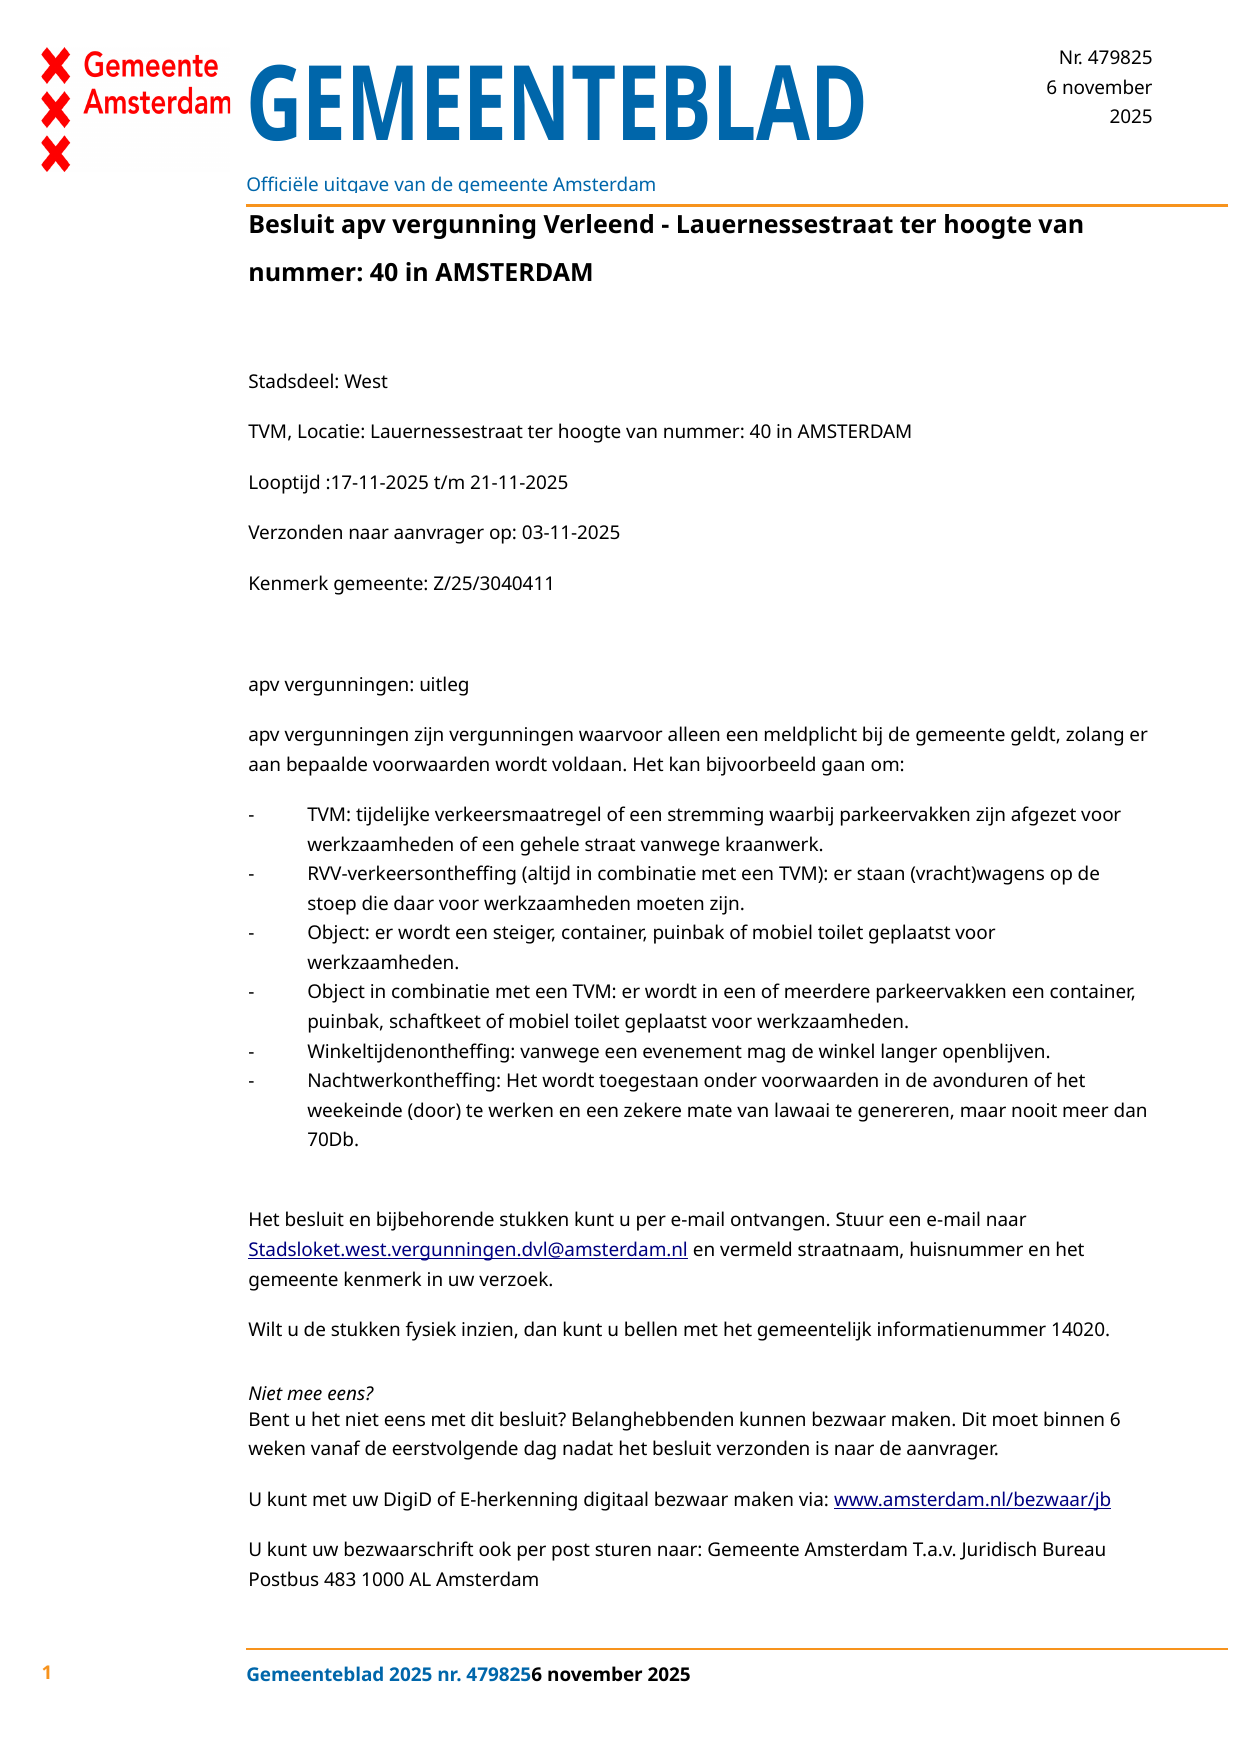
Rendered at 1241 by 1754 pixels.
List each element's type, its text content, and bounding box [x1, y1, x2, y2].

text Stadsdeel: West [248, 368, 1152, 394]
list TVM: tijdelijke verkeersmaatregel of een stremming waarbij parkeervakken zijn afgezet voor werkzaamheden of een gehele straat vanwege kraanwerk. [248, 801, 1152, 857]
list Object in combinatie met een TVM: er wordt in een of meerdere parkeervakken een container, puinbak, schaftkeet of mobiel toilet geplaatst voor werkzaamheden. [248, 979, 1152, 1034]
text U kunt met uw DigiD of E-herkenning digitaal bezwaar maken via: www.amsterdam.nl/bezwaar/jb [248, 1486, 1152, 1512]
text Het besluit en bijbehorende stukken kunt u per e-mail ontvangen. Stuur een e-mail naar Stadsloket.west.vergunningen.dvl@amsterdam.nl en vermeld straatnaam, huisnummer en het gemeente kenmerk in uw verzoek. [248, 1207, 1152, 1292]
list RVV-verkeersontheffing (altijd in combinatie met een TVM): er staan (vracht)wagens op de stoep die daar voor werkzaamheden moeten zijn. [248, 860, 1152, 916]
list Nachtwerkontheffing: Het wordt toegestaan onder voorwaarden in de avonduren of het weekeinde (door) te werken en een zekere mate van lawaai te genereren, maar nooit meer dan 70Db. [248, 1067, 1152, 1152]
text Niet mee eens? [248, 1380, 1152, 1406]
text apv vergunningen: uitleg [248, 671, 1152, 697]
list Winkeltijdenontheffing: vanwege een evenement mag de winkel langer openblijven. [248, 1038, 1152, 1064]
text Looptijd :17-11-2025 t/m 21-11-2025 [248, 469, 1152, 495]
text Besluit apv vergunning Verleend - Lauernessestraat ter hoogte van nummer: 40 in AMSTERDAM [248, 207, 1152, 288]
text Verzonden naar aanvrager op: 03-11-2025 [248, 519, 1152, 545]
list Object: er wordt een steiger, container, puinbak of mobiel toilet geplaatst voor werkzaamheden. [248, 919, 1152, 975]
text Bent u het niet eens met dit besluit? Belanghebbenden kunnen bezwaar maken. Dit moet binnen 6 weken vanaf de eerstvolgende dag nadat het besluit verzonden is naar de aanvrager. [248, 1406, 1152, 1461]
text Kenmerk gemeente: Z/25/3040411 [248, 570, 1152, 596]
text apv vergunningen zijn vergunningen waarvoor alleen een meldplicht bij de gemeente geldt, zolang er aan bepaalde voorwaarden wordt voldaan. Het kan bijvoorbeeld gaan om: [248, 721, 1152, 777]
text U kunt uw bezwaarschrift ook per post sturen naar: Gemeente Amsterdam T.a.v. Juridisch Bureau Postbus 483 1000 AL Amsterdam [248, 1536, 1152, 1592]
text TVM, Locatie: Lauernessestraat ter hoogte van nummer: 40 in AMSTERDAM [248, 419, 1152, 444]
picture [41, 47, 231, 172]
text Wilt u de stukken fysiek inzien, dan kunt u bellen met het gemeentelijk informatienummer 14020. [248, 1316, 1152, 1342]
